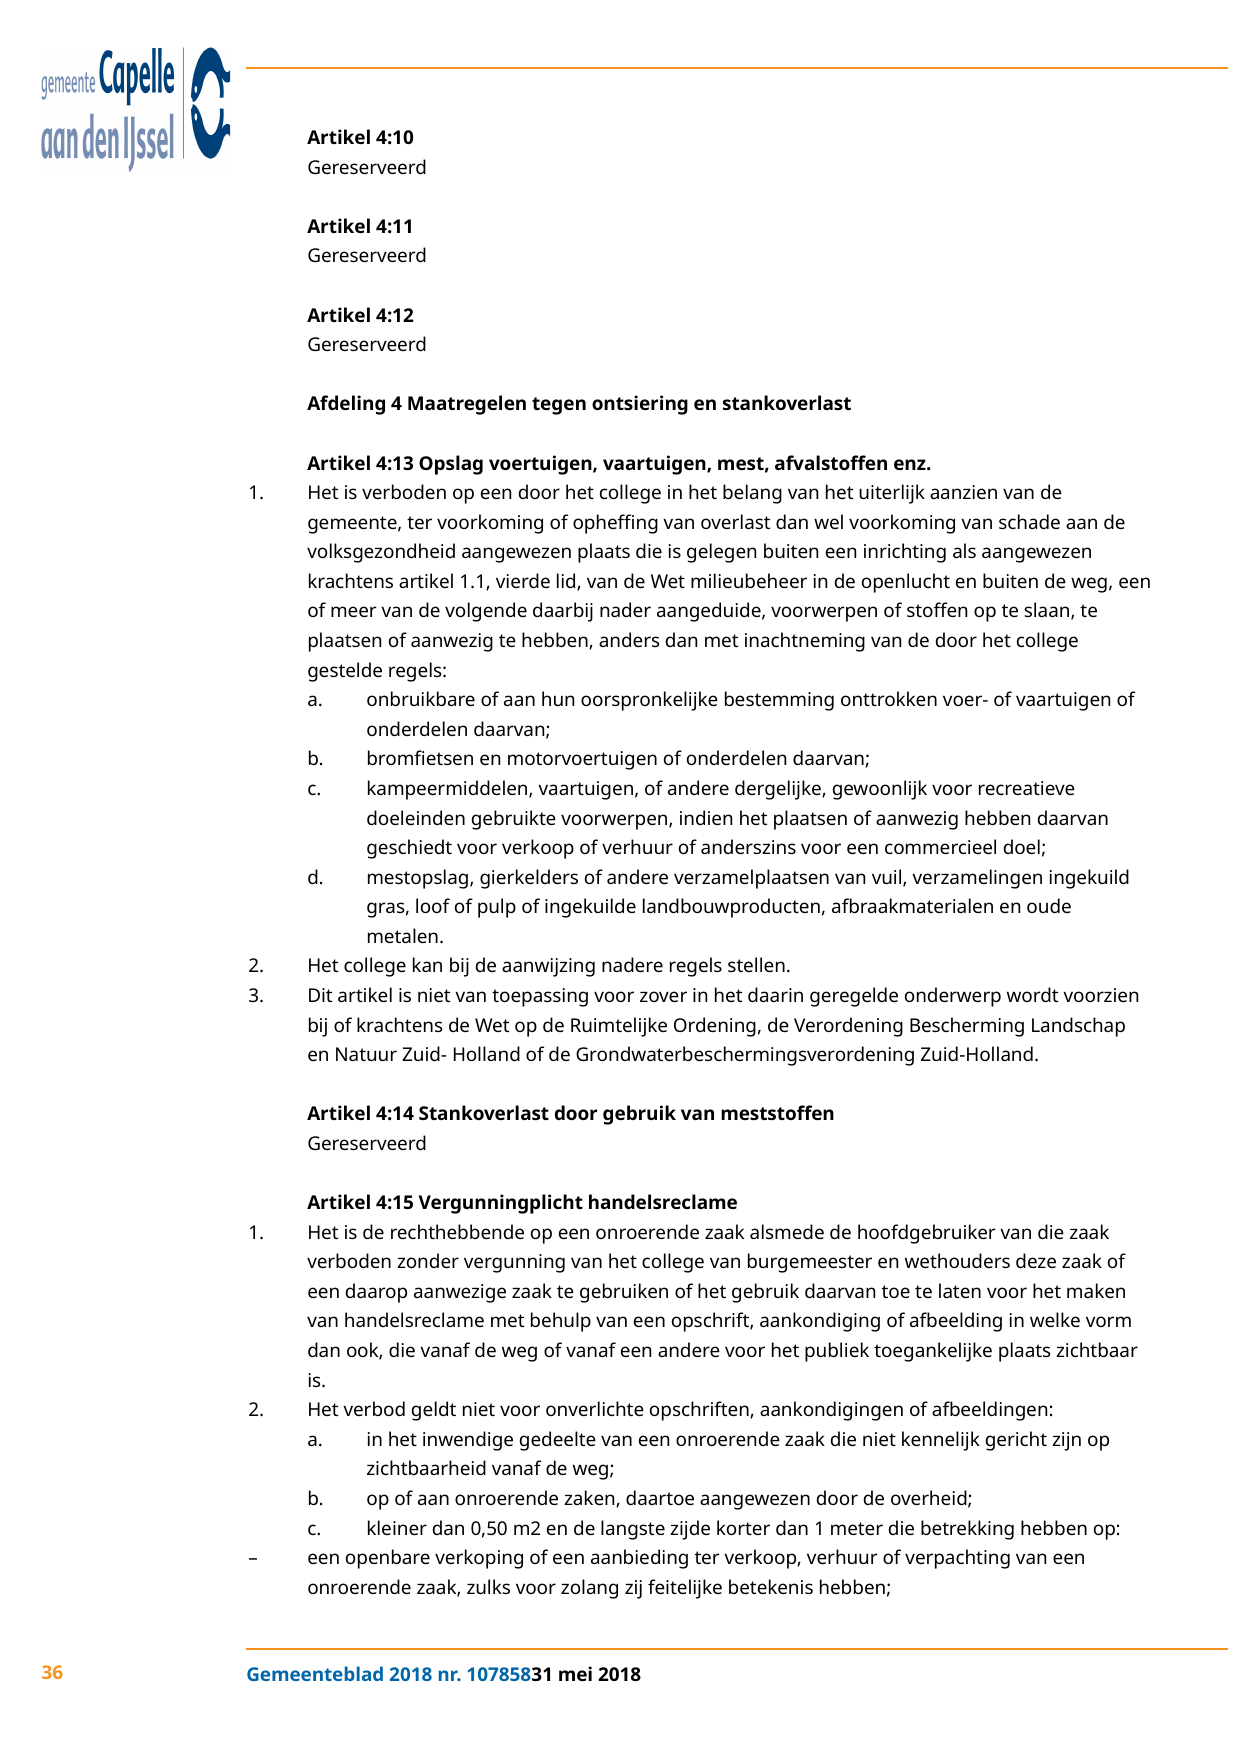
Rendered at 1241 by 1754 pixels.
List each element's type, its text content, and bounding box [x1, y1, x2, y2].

list kleiner dan 0,50 m2 en de langste zijde korter dan 1 meter die betrekking hebben op: [307, 1515, 1152, 1541]
list Artikel 4:12 [248, 302, 1152, 328]
list Gereserveerd [248, 1130, 1152, 1156]
list Artikel 4:15 Vergunningplicht handelsreclame [248, 1189, 1152, 1215]
list Gereserveerd [248, 331, 1152, 357]
list Artikel 4:10 [248, 124, 1152, 150]
list Het college kan bij de aanwijzing nadere regels stellen. [248, 953, 1152, 978]
list Het verbod geldt niet voor onverlichte opschriften, aankondigingen of afbeeldingen: [248, 1396, 1152, 1422]
list Gereserveerd [248, 243, 1152, 268]
list Artikel 4:13 Opslag voertuigen, vaartuigen, mest, afvalstoffen enz. [248, 450, 1152, 476]
list mestopslag, gierkelders of andere verzamelplaatsen van vuil, verzamelingen ingekuild gras, loof of pulp of ingekuilde landbouwproducten, afbraakmaterialen en oude metalen. [307, 864, 1152, 949]
list Artikel 4:11 [248, 213, 1152, 239]
list op of aan onroerende zaken, daartoe aangewezen door de overheid; [307, 1485, 1152, 1511]
list Het is verboden op een door het college in het belang van het uiterlijk aanzien van de gemeente, ter voorkoming of opheffing van overlast dan wel voorkoming van schade aan de volksgezondheid aangewezen plaats die is gelegen buiten een inrichting als aangewezen krachtens artikel 1.1, vierde lid, van de Wet milieubeheer in de openlucht en buiten de weg, een of meer van de volgende daarbij nader aangeduide, voorwerpen of stoffen op te slaan, te plaatsen of aanwezig te hebben, anders dan met inachtneming van de door het college gestelde regels: [248, 479, 1152, 683]
list Artikel 4:14 Stankoverlast door gebruik van meststoffen [248, 1101, 1152, 1126]
list een openbare verkoping of een aanbieding ter verkoop, verhuur of verpachting van een onroerende zaak, zulks voor zolang zij feitelijke betekenis hebben; [248, 1544, 1152, 1600]
list in het inwendige gedeelte van een onroerende zaak die niet kennelijk gericht zijn op zichtbaarheid vanaf de weg; [307, 1426, 1152, 1481]
list Gereserveerd [248, 154, 1152, 180]
list kampeermiddelen, vaartuigen, of andere dergelijke, gewoonlijk voor recreatieve doeleinden gebruikte voorwerpen, indien het plaatsen of aanwezig hebben daarvan geschiedt voor verkoop of verhuur of anderszins voor een commercieel doel; [307, 775, 1152, 860]
list Dit artikel is niet van toepassing voor zover in het daarin geregelde onderwerp wordt voorzien bij of krachtens de Wet op de Ruimtelijke Ordening, de Verordening Bescherming Landschap en Natuur Zuid- Holland of de Grondwaterbeschermingsverordening Zuid-Holland. [248, 982, 1152, 1067]
list onbruikbare of aan hun oorspronkelijke bestemming onttrokken voer- of vaartuigen of onderdelen daarvan; [307, 686, 1152, 742]
list bromfietsen en motorvoertuigen of onderdelen daarvan; [307, 746, 1152, 771]
list Het is de rechthebbende op een onroerende zaak alsmede de hoofdgebruiker van die zaak verboden zonder vergunning van het college van burgemeester en wethouders deze zaak of een daarop aanwezige zaak te gebruiken of het gebruik daarvan toe te laten voor het maken van handelsreclame met behulp van een opschrift, aankondiging of afbeelding in welke vorm dan ook, die vanaf de weg of vanaf een andere voor het publiek toegankelijke plaats zichtbaar is. [248, 1219, 1152, 1393]
picture [41, 47, 231, 172]
list Afdeling 4 Maatregelen tegen ontsiering en stankoverlast [248, 391, 1152, 416]
